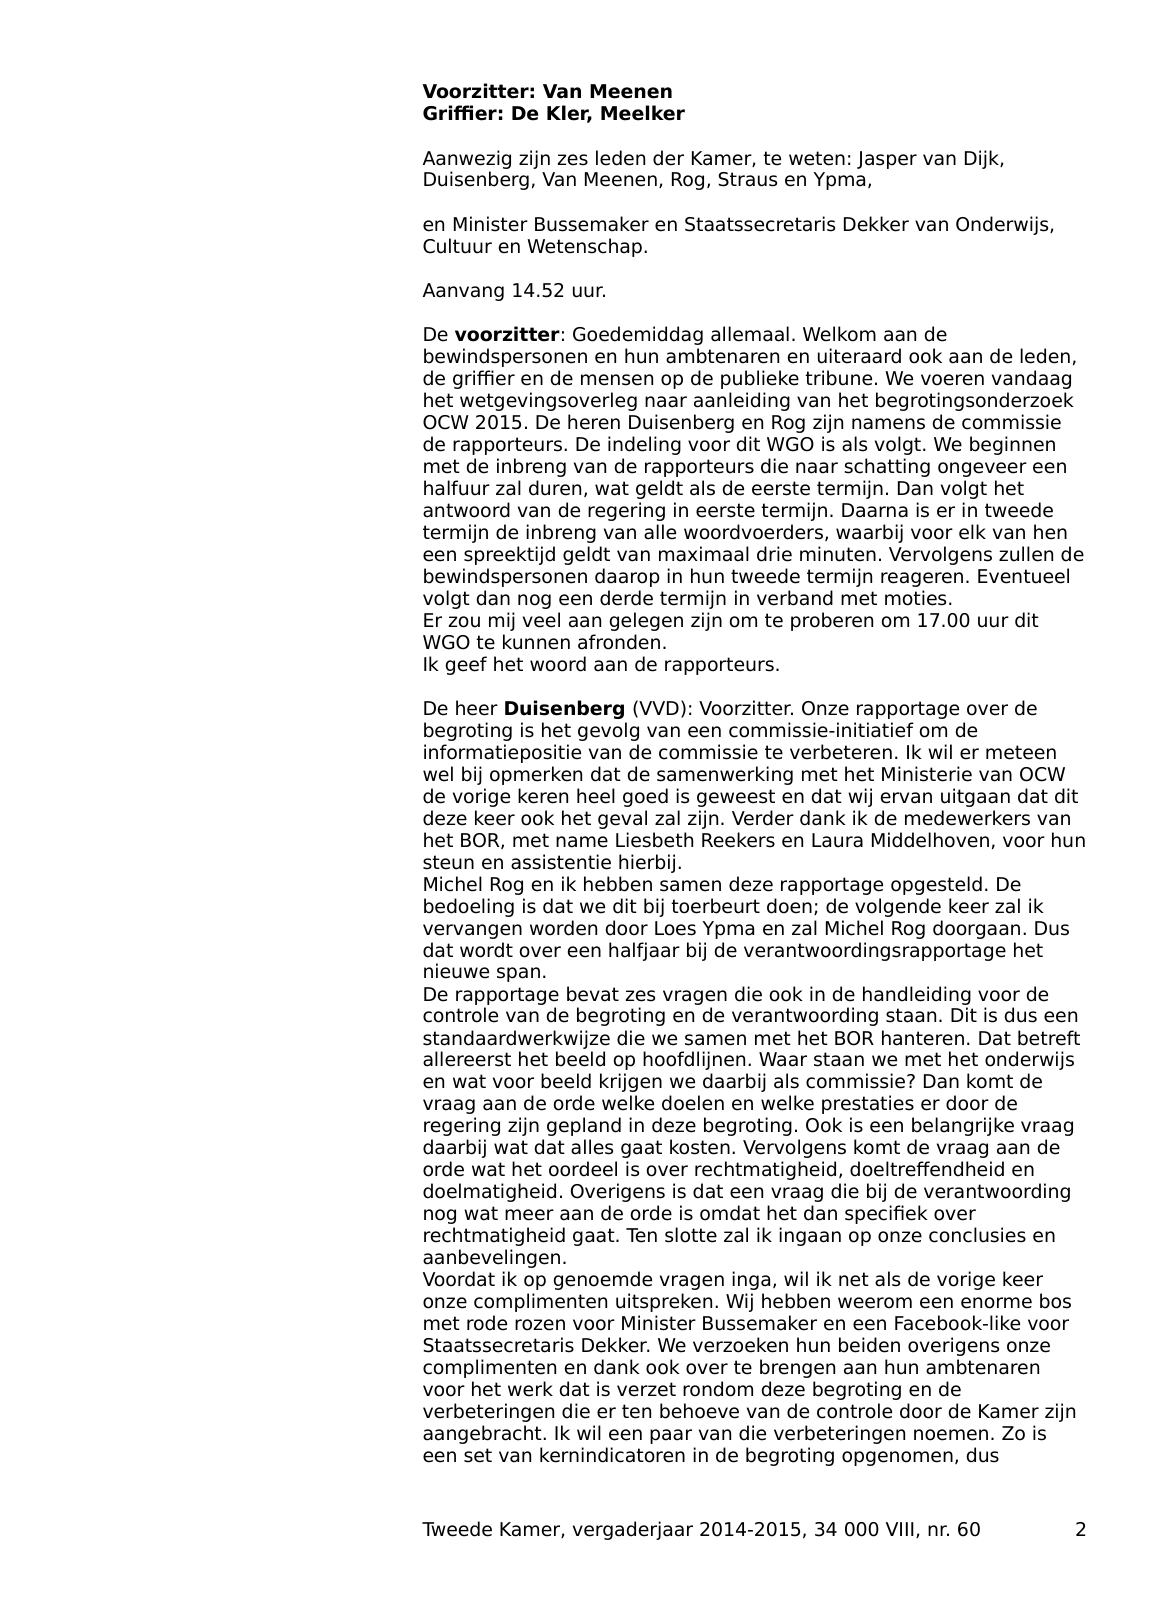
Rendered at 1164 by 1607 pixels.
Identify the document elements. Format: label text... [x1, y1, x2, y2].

text Voorzitter: Van Meenen [422, 81, 1087, 103]
text en Minister Bussemaker en Staatssecretaris Dekker van Onderwijs, Cultuur en Wetenschap. [422, 213, 1087, 257]
text Aanvang 14.52 uur. [422, 280, 1087, 302]
text Aanwezig zijn zes leden der Kamer, te weten: Jasper van Dijk, Duisenberg, Van Meenen, Rog, Straus en Ypma, [422, 147, 1087, 191]
text Er zou mij veel aan gelegen zijn om te proberen om 17.00 uur dit WGO te kunnen afronden. [422, 609, 1087, 653]
text Ik geef het woord aan de rapporteurs. [422, 653, 1087, 676]
text De rapportage bevat zes vragen die ook in de handleiding voor de controle van de begroting en de verantwoording staan. Dit is dus een standaardwerkwijze die we samen met het BOR hanteren. Dat betreft allereerst het beeld op hoofdlijnen. Waar staan we met het onderwijs en wat voor beeld krijgen we daarbij als commissie? Dan komt de vraag aan de orde welke doelen en welke prestaties er door de regering zijn gepland in deze begroting. Ook is een belangrijke vraag daarbij wat dat alles gaat kosten. Vervolgens komt de vraag aan de orde wat het oordeel is over rechtmatigheid, doeltreffendheid en doelmatigheid. Overigens is dat een vraag die bij de verantwoording nog wat meer aan de orde is omdat het dan specifiek over rechtmatigheid gaat. Ten slotte zal ik ingaan op onze conclusies en aanbevelingen. [422, 983, 1087, 1269]
text De heer Duisenberg (VVD): Voorzitter. Onze rapportage over de begroting is het gevolg van een commissie-initiatief om de informatiepositie van de commissie te verbeteren. Ik wil er meteen wel bij opmerken dat de samenwerking met het Ministerie van OCW de vorige keren heel goed is geweest en dat wij ervan uitgaan dat dit deze keer ook het geval zal zijn. Verder dank ik de medewerkers van het BOR, met name Liesbeth Reekers en Laura Middelhoven, voor hun steun en assistentie hierbij. [422, 698, 1087, 873]
text De voorzitter: Goedemiddag allemaal. Welkom aan de bewindspersonen en hun ambtenaren en uiteraard ook aan de leden, de griffier en de mensen op de publieke tribune. We voeren vandaag het wetgevingsoverleg naar aanleiding van het begrotingsonderzoek OCW 2015. De heren Duisenberg en Rog zijn namens de commissie de rapporteurs. De indeling voor dit WGO is als volgt. We beginnen met de inbreng van de rapporteurs die naar schatting ongeveer een halfuur zal duren, wat geldt als de eerste termijn. Dan volgt het antwoord van de regering in eerste termijn. Daarna is er in tweede termijn de inbreng van alle woordvoerders, waarbij voor elk van hen een spreektijd geldt van maximaal drie minuten. Vervolgens zullen de bewindspersonen daarop in hun tweede termijn reageren. Eventueel volgt dan nog een derde termijn in verband met moties. [422, 324, 1087, 609]
text Griffier: De Kler, Meelker [422, 103, 1087, 125]
text Michel Rog en ik hebben samen deze rapportage opgesteld. De bedoeling is dat we dit bij toerbeurt doen; de volgende keer zal ik vervangen worden door Loes Ypma en zal Michel Rog doorgaan. Dus dat wordt over een halfjaar bij de verantwoordingsrapportage het nieuwe span. [422, 873, 1087, 983]
text Voordat ik op genoemde vragen inga, wil ik net als de vorige keer onze complimenten uitspreken. Wij hebben weerom een enorme bos met rode rozen voor Minister Bussemaker en een Facebook-like voor Staatssecretaris Dekker. We verzoeken hun beiden overigens onze complimenten en dank ook over te brengen aan hun ambtenaren voor het werk dat is verzet rondom deze begroting en de verbeteringen die er ten behoeve van de controle door de Kamer zijn aangebracht. Ik wil een paar van die verbeteringen noemen. Zo is een set van kernindicatoren in de begroting opgenomen, dus [422, 1269, 1087, 1467]
